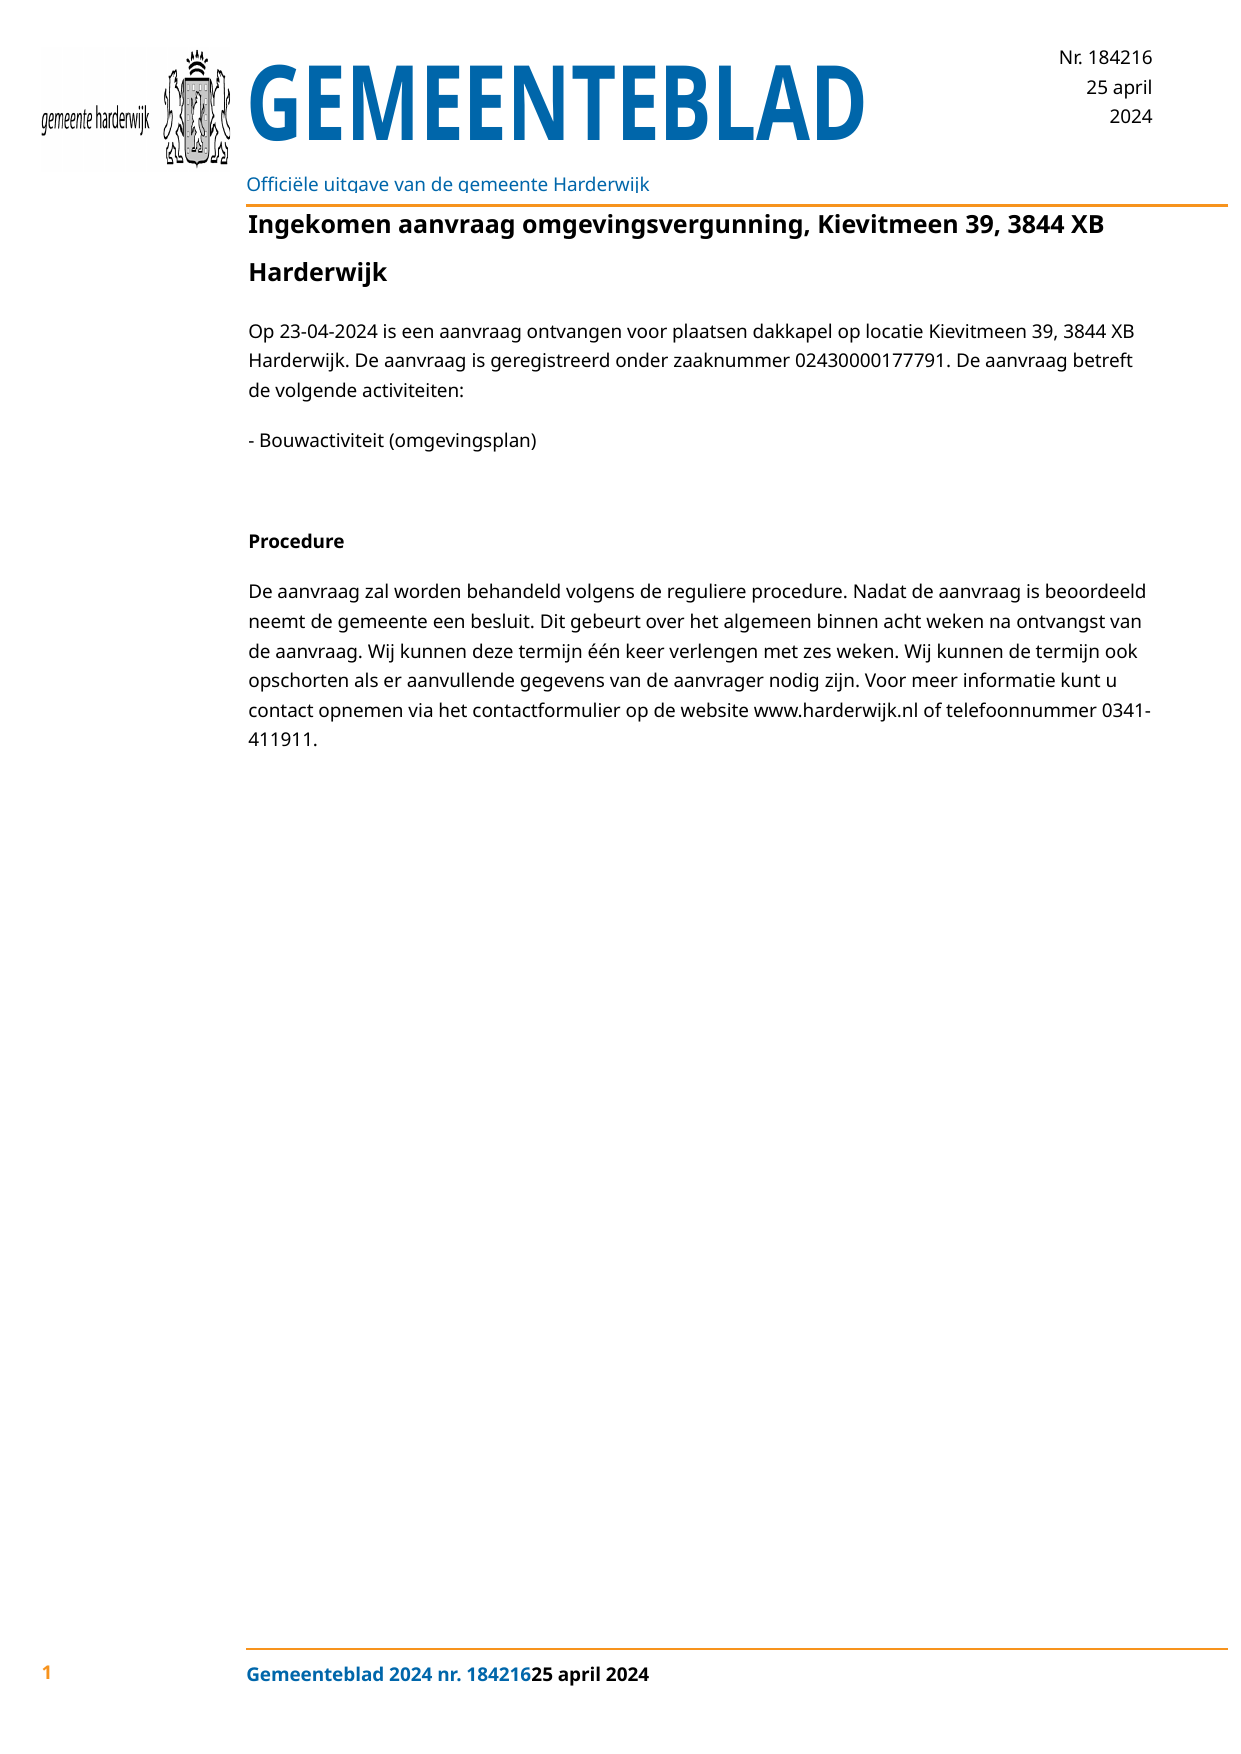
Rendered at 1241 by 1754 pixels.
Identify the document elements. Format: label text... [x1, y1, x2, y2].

text - Bouwactiviteit (omgevingsplan) [248, 427, 1152, 453]
picture [41, 47, 231, 172]
text Ingekomen aanvraag omgevingsvergunning, Kievitmeen 39, 3844 XB Harderwijk [248, 207, 1152, 288]
text Op 23-04-2024 is een aanvraag ontvangen voor plaatsen dakkapel op locatie Kievitmeen 39, 3844 XB Harderwijk. De aanvraag is geregistreerd onder zaaknummer 02430000177791. De aanvraag betreft de volgende activiteiten: [248, 318, 1152, 403]
text De aanvraag zal worden behandeld volgens de reguliere procedure. Nadat de aanvraag is beoordeeld neemt de gemeente een besluit. Dit gebeurt over het algemeen binnen acht weken na ontvangst van de aanvraag. Wij kunnen deze termijn één keer verlengen met zes weken. Wij kunnen de termijn ook opschorten als er aanvullende gegevens van de aanvrager nodig zijn. Voor meer informatie kunt u contact opnemen via het contactformulier op de website www.harderwijk.nl of telefoonnummer 0341-411911. [248, 579, 1152, 752]
text Procedure [248, 528, 1152, 554]
